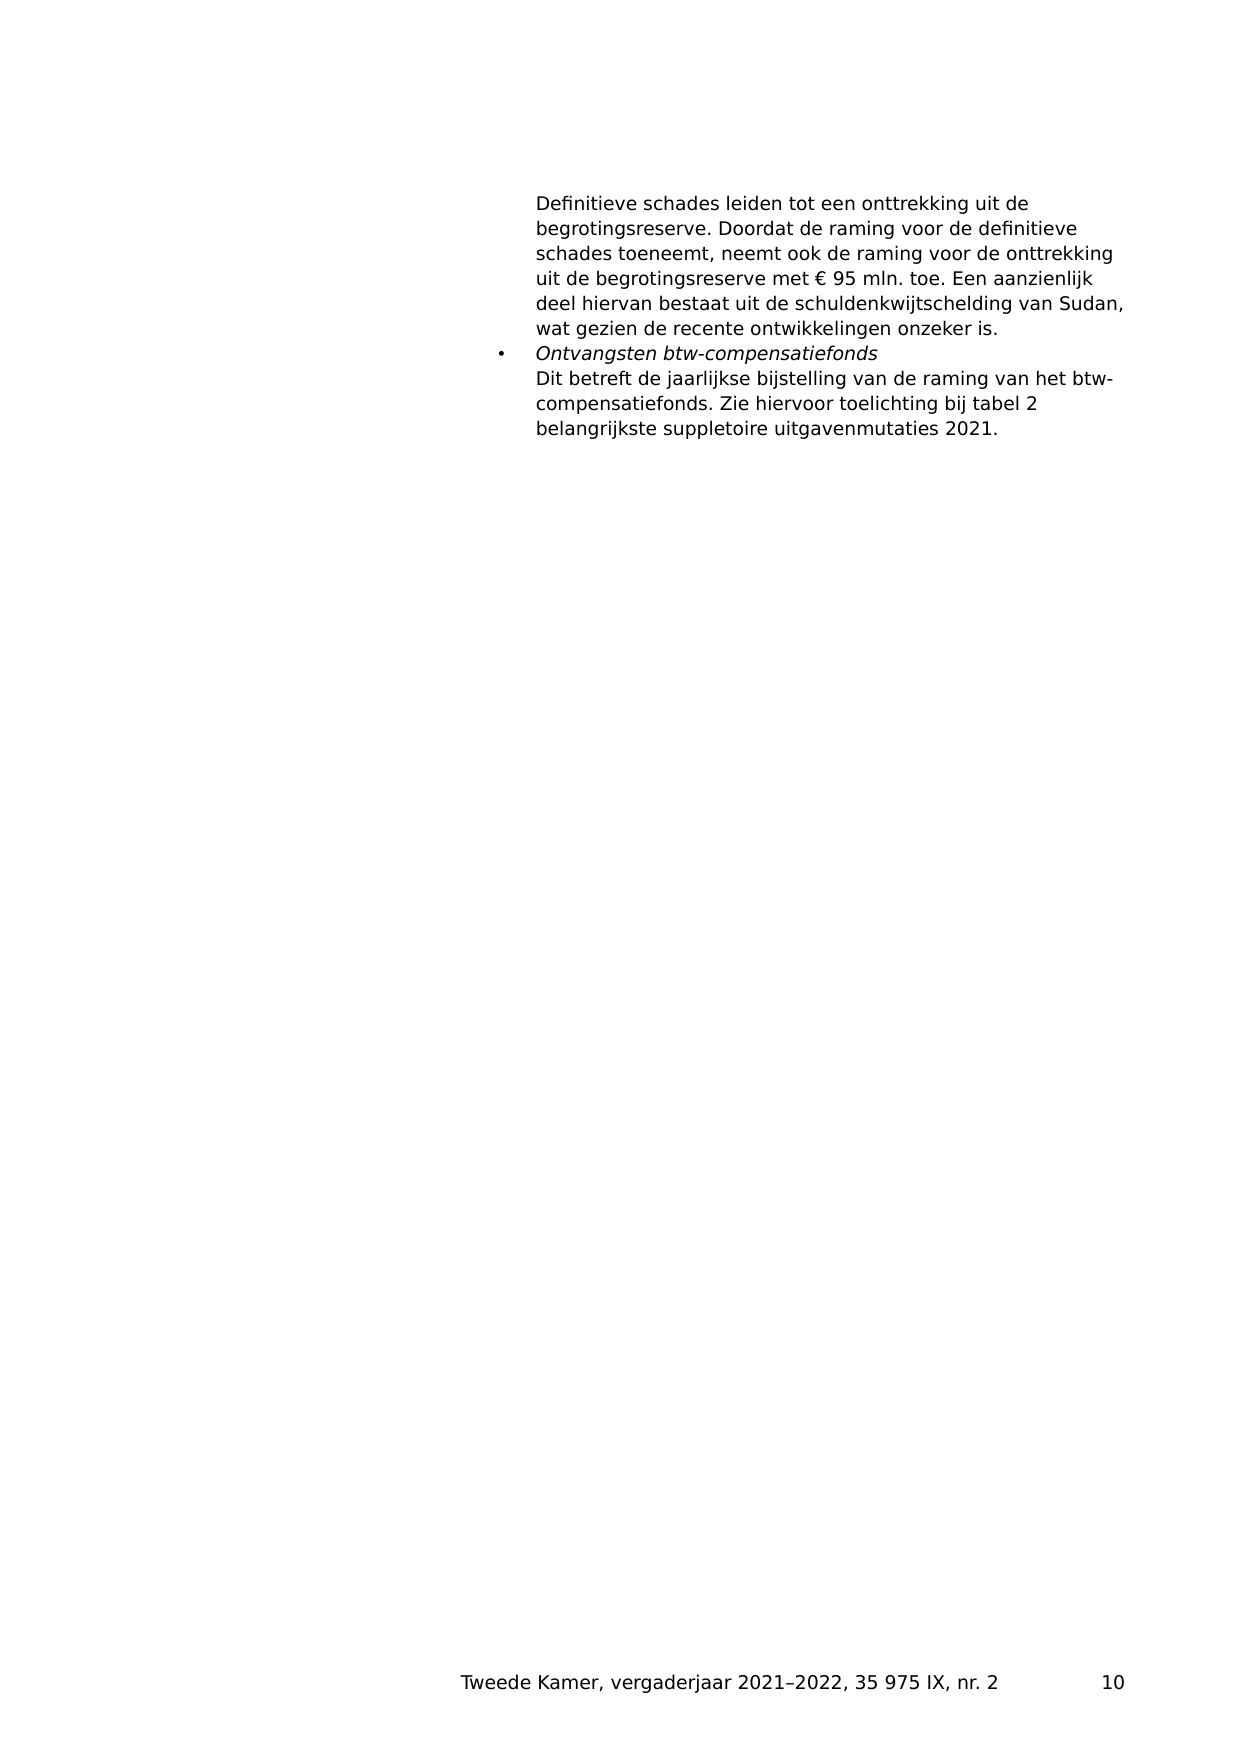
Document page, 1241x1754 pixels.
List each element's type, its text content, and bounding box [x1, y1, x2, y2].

list Definitieve schades leiden tot een onttrekking uit de begrotingsreserve. Doordat de raming voor de definitieve schades toeneemt, neemt ook de raming voor de onttrekking uit de begrotingsreserve met € 95 mln. toe. Een aanzienlijk deel hiervan bestaat uit de schuldenkwijtschelding van Sudan, wat gezien de recente ontwikkelingen onzeker is. [498, 191, 1125, 341]
list Dit betreft de jaarlijkse bijstelling van de raming van het btw-compensatiefonds. Zie hiervoor toelichting bij tabel 2 belangrijkste suppletoire uitgavenmutaties 2021. [498, 366, 1125, 441]
list Ontvangsten btw-compensatiefonds [498, 341, 1125, 366]
